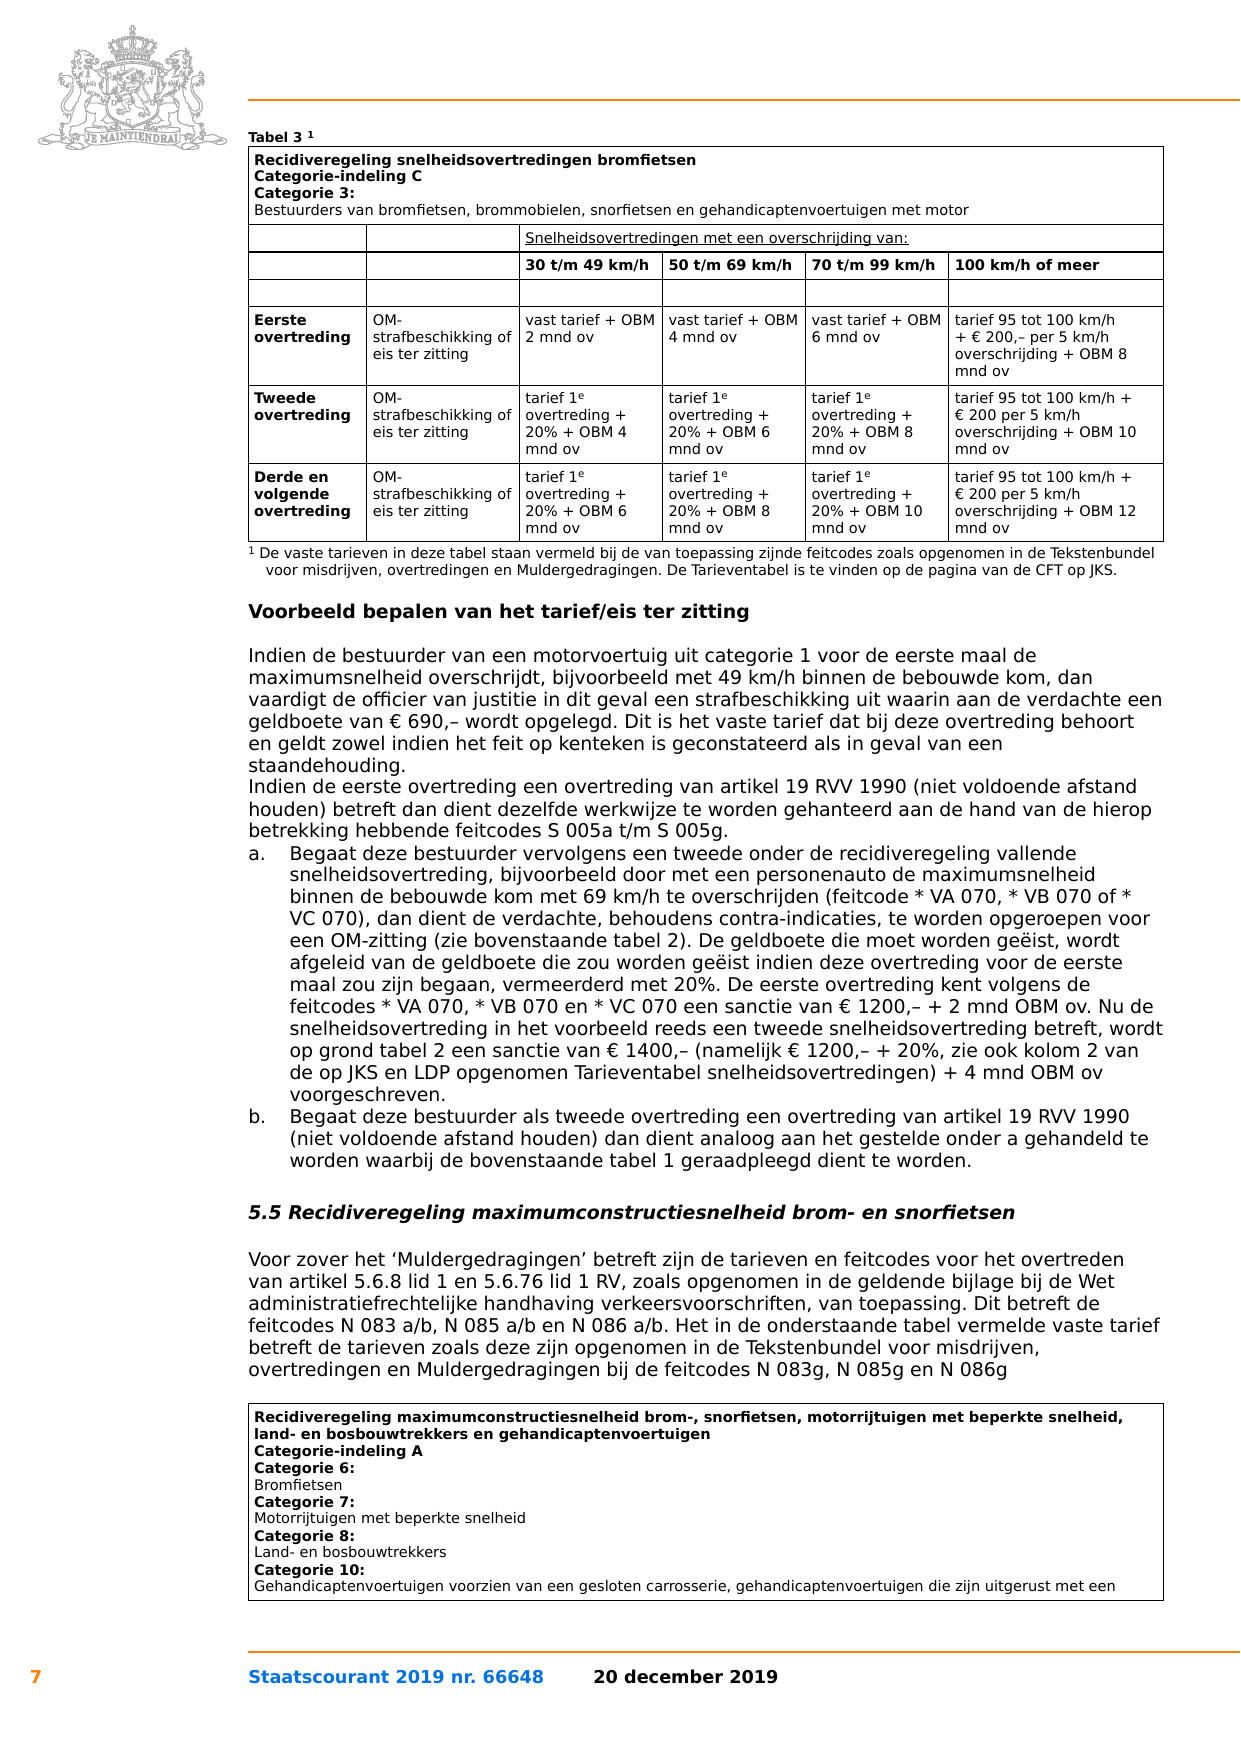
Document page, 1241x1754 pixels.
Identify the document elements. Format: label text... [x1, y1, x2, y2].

table_cell [806, 280, 948, 306]
table_cell vast tarief + OBM 6 mnd ov [806, 307, 948, 384]
table_cell Snelheidsovertredingen met een overschrijding van: [520, 225, 1163, 251]
table_header Tabel 3 1 [248, 130, 1163, 146]
table_cell tarief 1e overtreding + 20% + OBM 4 mnd ov [520, 386, 662, 463]
table_cell [949, 280, 1163, 306]
table_cell Eerste overtreding [249, 307, 366, 384]
table_cell tarief 95 tot 100 km/h + € 200 per 5 km/h overschrijding + OBM 10 mnd ov [949, 386, 1163, 463]
text a. Begaat deze bestuurder vervolgens een tweede onder de recidiveregeling vallende snelheidsovertreding, bijvoorbeeld door met een personenauto de maximumsnelheid binnen de bebouwde kom met 69 km/h te overschrijden (feitcode * VA 070, * VB 070 of * VC 070), dan dient de verdachte, behoudens contra-indicaties, te worden opgeroepen voor een OM-zitting (zie bovenstaande tabel 2). De geldboete die moet worden geëist, wordt afgeleid van de geldboete die zou worden geëist indien deze overtreding voor de eerste maal zou zijn begaan, vermeerderd met 20%. De eerste overtreding kent volgens de feitcodes * VA 070, * VB 070 en * VC 070 een sanctie van € 1200,– + 2 mnd OBM ov. Nu de snelheidsovertreding in het voorbeeld reeds een tweede snelheidsovertreding betreft, wordt op grond tabel 2 een sanctie van € 1400,– (namelijk € 1200,– + 20%, zie ook kolom 2 van de op JKS en LDP opgenomen Tarieventabel snelheidsovertredingen) + 4 mnd OBM ov voorgeschreven. [248, 842, 1163, 1106]
table_cell tarief 1e overtreding + 20% + OBM 10 mnd ov [806, 464, 948, 541]
picture [38, 25, 227, 150]
subtitle Voorbeeld bepalen van het tarief/eis ter zitting [248, 601, 1163, 623]
table_cell [520, 280, 662, 306]
table_cell [249, 253, 366, 279]
text Indien de eerste overtreding een overtreding van artikel 19 RVV 1990 (niet voldoende afstand houden) betreft dan dient dezelfde werkwijze te worden gehanteerd aan de hand van de hierop betrekking hebbende feitcodes S 005a t/m S 005g. [248, 776, 1163, 842]
table_cell 50 t/m 69 km/h [663, 253, 805, 279]
text Voor zover het ‘Muldergedragingen’ betreft zijn de tarieven en feitcodes voor het overtreden van artikel 5.6.8 lid 1 en 5.6.76 lid 1 RV, zoals opgenomen in de geldende bijlage bij de Wet administratiefrechtelijke handhaving verkeersvoorschriften, van toepassing. Dit betreft de feitcodes N 083 a/b, N 085 a/b en N 086 a/b. Het in de onderstaande tabel vermelde vaste tarief betreft de tarieven zoals deze zijn opgenomen in de Tekstenbundel voor misdrijven, overtredingen en Muldergedragingen bij de feitcodes N 083g, N 085g en N 086g [248, 1249, 1163, 1381]
table_cell tarief 95 tot 100 km/h + € 200 per 5 km/h overschrijding + OBM 12 mnd ov [949, 464, 1163, 541]
table_cell [663, 280, 805, 306]
table_cell Recidiveregeling snelheidsovertredingen bromfietsen Categorie-indeling C Categorie 3: Bestuurders van bromfietsen, brommobielen, snorfietsen en gehandicaptenvoertuigen met motor [249, 147, 1163, 224]
table_cell tarief 95 tot 100 km/h + € 200,– per 5 km/h overschrijding + OBM 8 mnd ov [949, 307, 1163, 384]
table_cell 30 t/m 49 km/h [520, 253, 662, 279]
table_cell tarief 1e overtreding + 20% + OBM 8 mnd ov [663, 464, 805, 541]
table_cell vast tarief + OBM 4 mnd ov [663, 307, 805, 384]
table_cell 100 km/h of meer [949, 253, 1163, 279]
table_cell [249, 225, 366, 251]
subtitle 5.5 Recidiveregeling maximumconstructiesnelheid brom- en snorfietsen [248, 1202, 1163, 1224]
table_cell OM-strafbeschikking of eis ter zitting [367, 464, 519, 541]
table_cell [367, 253, 519, 279]
table_header Recidiveregeling maximumconstructiesnelheid brom-, snorfietsen, motorrijtuigen met beperkte snelheid, land- en bosbouwtrekkers en gehandicaptenvoertuigen Categorie-indeling A Categorie 6: Bromfietsen Categorie 7: Motorrijtuigen met beperkte snelheid Categorie 8: Land- en bosbouwtrekkers Categorie 10: Gehandicaptenvoertuigen voorzien van een gesloten carrosserie, gehandicaptenvoertuigen die zijn uitgerust met een [249, 1404, 1163, 1600]
table_cell [367, 225, 519, 251]
text Indien de bestuurder van een motorvoertuig uit categorie 1 voor de eerste maal de maximumsnelheid overschrijdt, bijvoorbeeld met 49 km/h binnen de bebouwde kom, dan vaardigt de officier van justitie in dit geval een strafbeschikking uit waarin aan de verdachte een geldboete van € 690,– wordt opgelegd. Dit is het vaste tarief dat bij deze overtreding behoort en geldt zowel indien het feit op kenteken is geconstateerd als in geval van een staandehouding. [248, 644, 1163, 776]
table_cell 1 De vaste tarieven in deze tabel staan vermeld bij de van toepassing zijnde feitcodes zoals opgenomen in de Tekstenbundel voor misdrijven, overtredingen en Muldergedragingen. De Tarieventabel is te vinden op de pagina van de CFT op JKS. [248, 542, 1163, 579]
table_cell 70 t/m 99 km/h [806, 253, 948, 279]
table_cell [367, 280, 519, 306]
text b. Begaat deze bestuurder als tweede overtreding een overtreding van artikel 19 RVV 1990 (niet voldoende afstand houden) dan dient analoog aan het gestelde onder a gehandeld te worden waarbij de bovenstaande tabel 1 geraadpleegd dient te worden. [248, 1106, 1163, 1172]
table_cell vast tarief + OBM 2 mnd ov [520, 307, 662, 384]
table_cell Tweede overtreding [249, 386, 366, 463]
table_cell OM-strafbeschikking of eis ter zitting [367, 307, 519, 384]
table_cell tarief 1e overtreding + 20% + OBM 6 mnd ov [520, 464, 662, 541]
table_cell Derde en volgende overtreding [249, 464, 366, 541]
table_cell OM-strafbeschikking of eis ter zitting [367, 386, 519, 463]
table_cell tarief 1e overtreding + 20% + OBM 8 mnd ov [806, 386, 948, 463]
table_cell tarief 1e overtreding + 20% + OBM 6 mnd ov [663, 386, 805, 463]
table_cell [249, 280, 366, 306]
